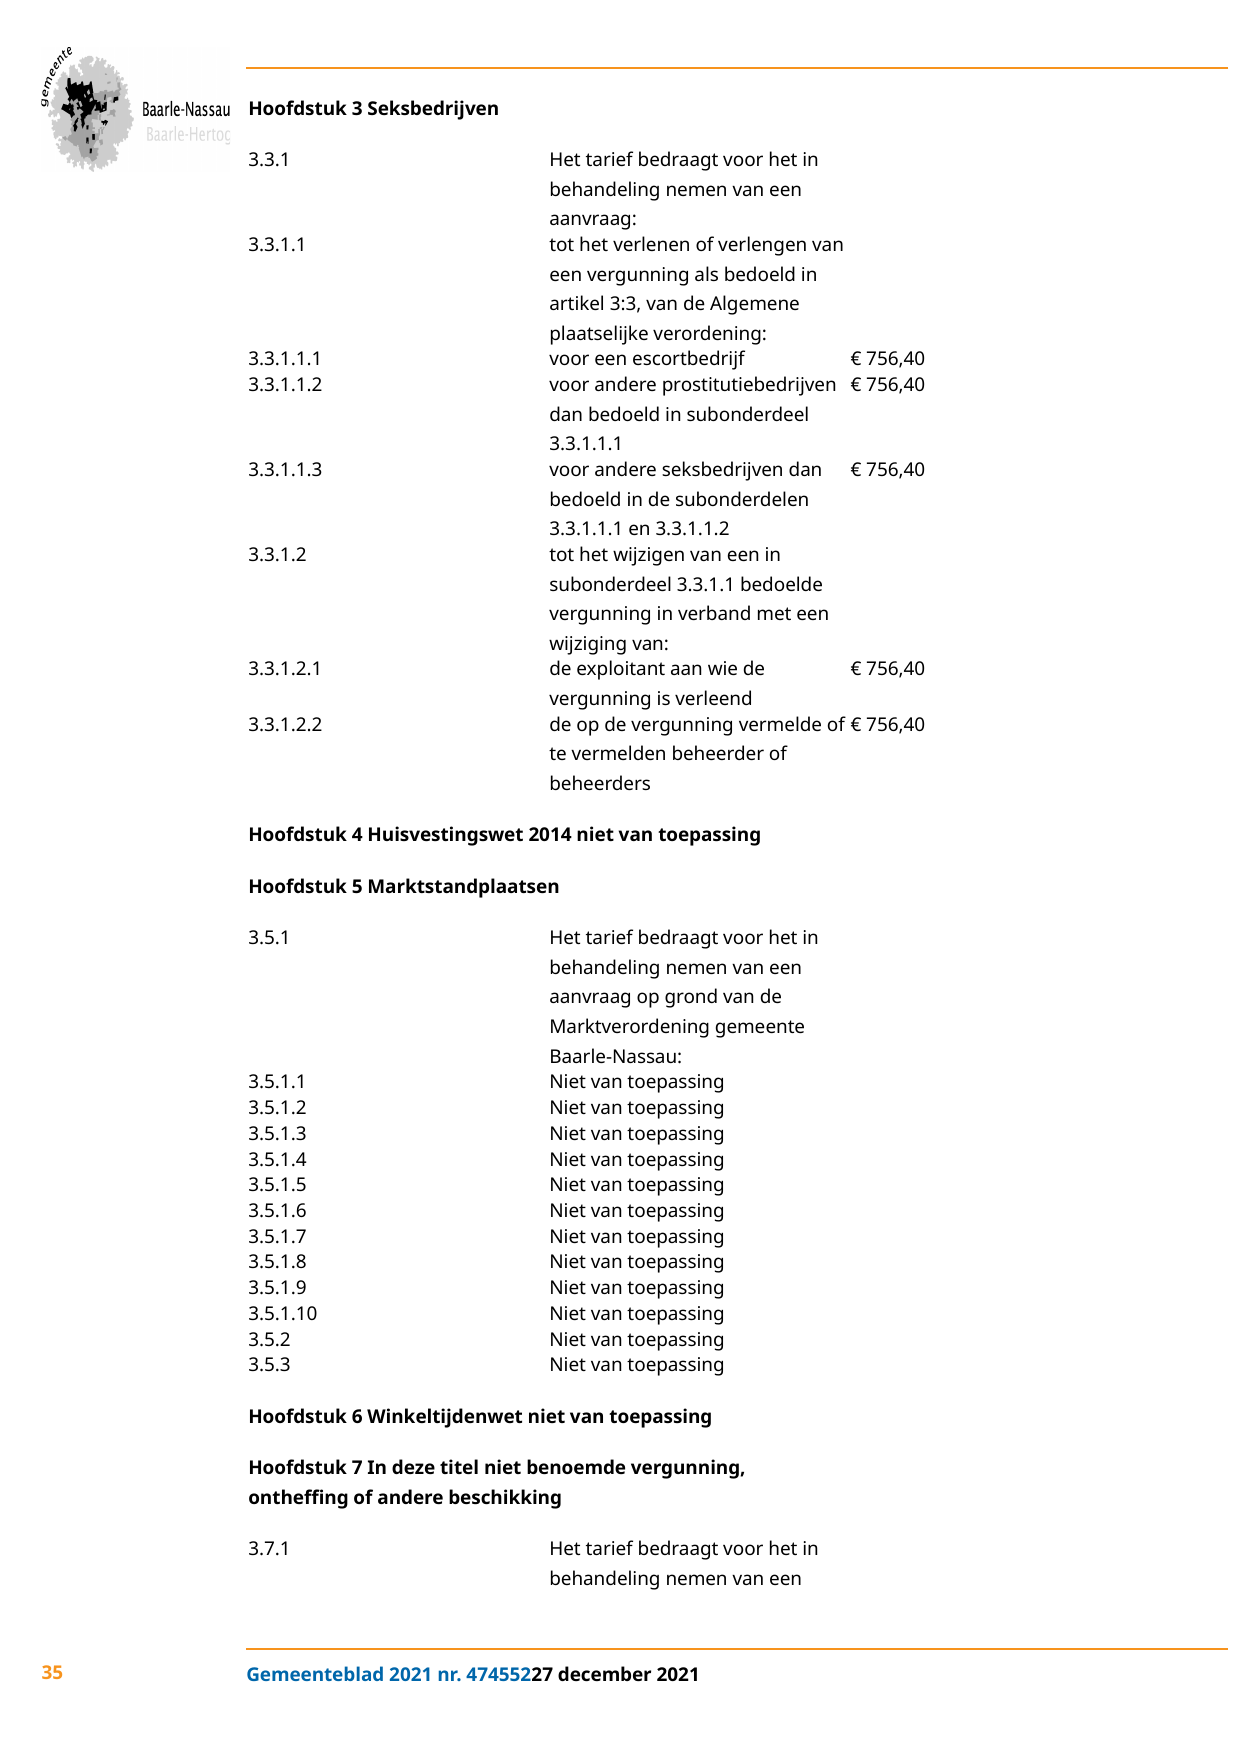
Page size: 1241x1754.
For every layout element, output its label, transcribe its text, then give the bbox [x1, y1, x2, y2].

table_cell 3.5.1 [248, 925, 549, 1068]
table_cell [850, 1300, 1152, 1326]
table_cell [549, 847, 850, 873]
table_cell [248, 121, 549, 146]
table_cell 3.5.1.8 [248, 1249, 549, 1274]
table_cell € 756,40 [850, 371, 1152, 456]
table_cell [549, 1510, 850, 1536]
table_cell [248, 1510, 549, 1536]
table_cell 3.5.1.5 [248, 1171, 549, 1197]
table_cell [850, 541, 1152, 656]
table_cell € 756,40 [850, 456, 1152, 541]
table_cell Het tarief bedraagt voor het in behandeling nemen van een aanvraag: [549, 146, 850, 231]
table_cell [248, 899, 549, 924]
table_cell Hoofdstuk 5 Marktstandplaatsen [248, 873, 850, 899]
table_cell voor andere seksbedrijven dan bedoeld in de subonderdelen 3.3.1.1.1 en 3.3.1.1.2 [549, 456, 850, 541]
table_cell tot het wijzigen van een in subonderdeel 3.3.1.1 bedoelde vergunning in verband met een wijziging van: [549, 541, 850, 656]
table_cell € 756,40 [850, 656, 1152, 711]
table_cell Niet van toepassing [549, 1171, 850, 1197]
table_cell [850, 121, 1152, 146]
table_cell 3.3.1 [248, 146, 549, 231]
table_cell 3.5.1.2 [248, 1094, 549, 1120]
table_cell Niet van toepassing [549, 1274, 850, 1300]
table_cell [850, 1146, 1152, 1171]
table_cell [850, 1510, 1152, 1536]
table_cell [850, 925, 1152, 1068]
table_cell Hoofdstuk 3 Seksbedrijven [248, 95, 850, 121]
table_cell [850, 1223, 1152, 1249]
table_cell 3.3.1.1.1 [248, 346, 549, 371]
table_cell [850, 822, 1152, 847]
table_cell voor een escortbedrijf [549, 346, 850, 371]
table_cell [850, 1326, 1152, 1352]
table_cell 3.5.1.7 [248, 1223, 549, 1249]
table_cell tot het verlenen of verlengen van een vergunning als bedoeld in artikel 3:3, van de Algemene plaatselijke verordening: [549, 231, 850, 346]
table_cell [850, 1274, 1152, 1300]
table_cell [549, 796, 850, 822]
table_cell 3.5.1.4 [248, 1146, 549, 1171]
table_cell Niet van toepassing [549, 1094, 850, 1120]
table_cell Niet van toepassing [549, 1300, 850, 1326]
table_cell [850, 95, 1152, 121]
table_cell 3.5.1.6 [248, 1197, 549, 1223]
table_cell [850, 1069, 1152, 1094]
table_cell Niet van toepassing [549, 1069, 850, 1094]
table_cell [850, 1094, 1152, 1120]
table_cell [850, 796, 1152, 822]
table_cell Hoofdstuk 7 In deze titel niet benoemde vergunning, ontheffing of andere beschikking [248, 1455, 850, 1510]
table_cell Niet van toepassing [549, 1249, 850, 1274]
picture [41, 47, 231, 172]
table_cell [850, 1429, 1152, 1454]
table_cell 3.5.3 [248, 1352, 549, 1377]
table_cell [850, 146, 1152, 231]
table_cell Niet van toepassing [549, 1352, 850, 1377]
table_cell [549, 899, 850, 924]
table_cell € 756,40 [850, 346, 1152, 371]
table_cell [549, 121, 850, 146]
table_cell 3.5.1.3 [248, 1120, 549, 1146]
table_cell 3.3.1.1 [248, 231, 549, 346]
table_cell [850, 1249, 1152, 1274]
table_cell [248, 847, 549, 873]
table_cell [248, 1429, 549, 1454]
table_cell [850, 1197, 1152, 1223]
table_cell [248, 796, 549, 822]
table_cell voor andere prostitutiebedrijven dan bedoeld in subonderdeel 3.3.1.1.1 [549, 371, 850, 456]
table_cell Het tarief bedraagt voor het in behandeling nemen van een [549, 1536, 850, 1591]
table_cell € 756,40 [850, 711, 1152, 796]
table_cell [850, 1377, 1152, 1403]
table_cell [850, 1171, 1152, 1197]
table_cell [549, 1429, 850, 1454]
table_cell 3.3.1.1.3 [248, 456, 549, 541]
table_cell [850, 899, 1152, 924]
table_cell 3.5.1.1 [248, 1069, 549, 1094]
table_cell [850, 873, 1152, 899]
table_cell [850, 1352, 1152, 1377]
table_cell 3.5.1.9 [248, 1274, 549, 1300]
table_cell de exploitant aan wie de vergunning is verleend [549, 656, 850, 711]
table_cell Niet van toepassing [549, 1120, 850, 1146]
table_cell Hoofdstuk 6 Winkeltijdenwet niet van toepassing [248, 1403, 850, 1429]
table_cell 3.5.1.10 [248, 1300, 549, 1326]
table_cell de op de vergunning vermelde of te vermelden beheerder of beheerders [549, 711, 850, 796]
table_cell [248, 1377, 549, 1403]
table_cell [850, 1120, 1152, 1146]
table_cell [850, 1455, 1152, 1510]
table_cell 3.3.1.2 [248, 541, 549, 656]
table_cell 3.3.1.2.2 [248, 711, 549, 796]
table_cell [549, 1377, 850, 1403]
table_cell 3.3.1.1.2 [248, 371, 549, 456]
table_cell Hoofdstuk 4 Huisvestingswet 2014 niet van toepassing [248, 822, 850, 847]
table_cell [850, 1403, 1152, 1429]
table_cell 3.7.1 [248, 1536, 549, 1591]
table_cell Het tarief bedraagt voor het in behandeling nemen van een aanvraag op grond van de Marktverordening gemeente Baarle-Nassau: [549, 925, 850, 1068]
table_cell [850, 847, 1152, 873]
table_cell Niet van toepassing [549, 1326, 850, 1352]
table_cell Niet van toepassing [549, 1146, 850, 1171]
table_cell Niet van toepassing [549, 1197, 850, 1223]
table_cell 3.5.2 [248, 1326, 549, 1352]
table_cell [850, 1536, 1152, 1591]
table_cell [850, 231, 1152, 346]
table_cell 3.3.1.2.1 [248, 656, 549, 711]
table_cell Niet van toepassing [549, 1223, 850, 1249]
